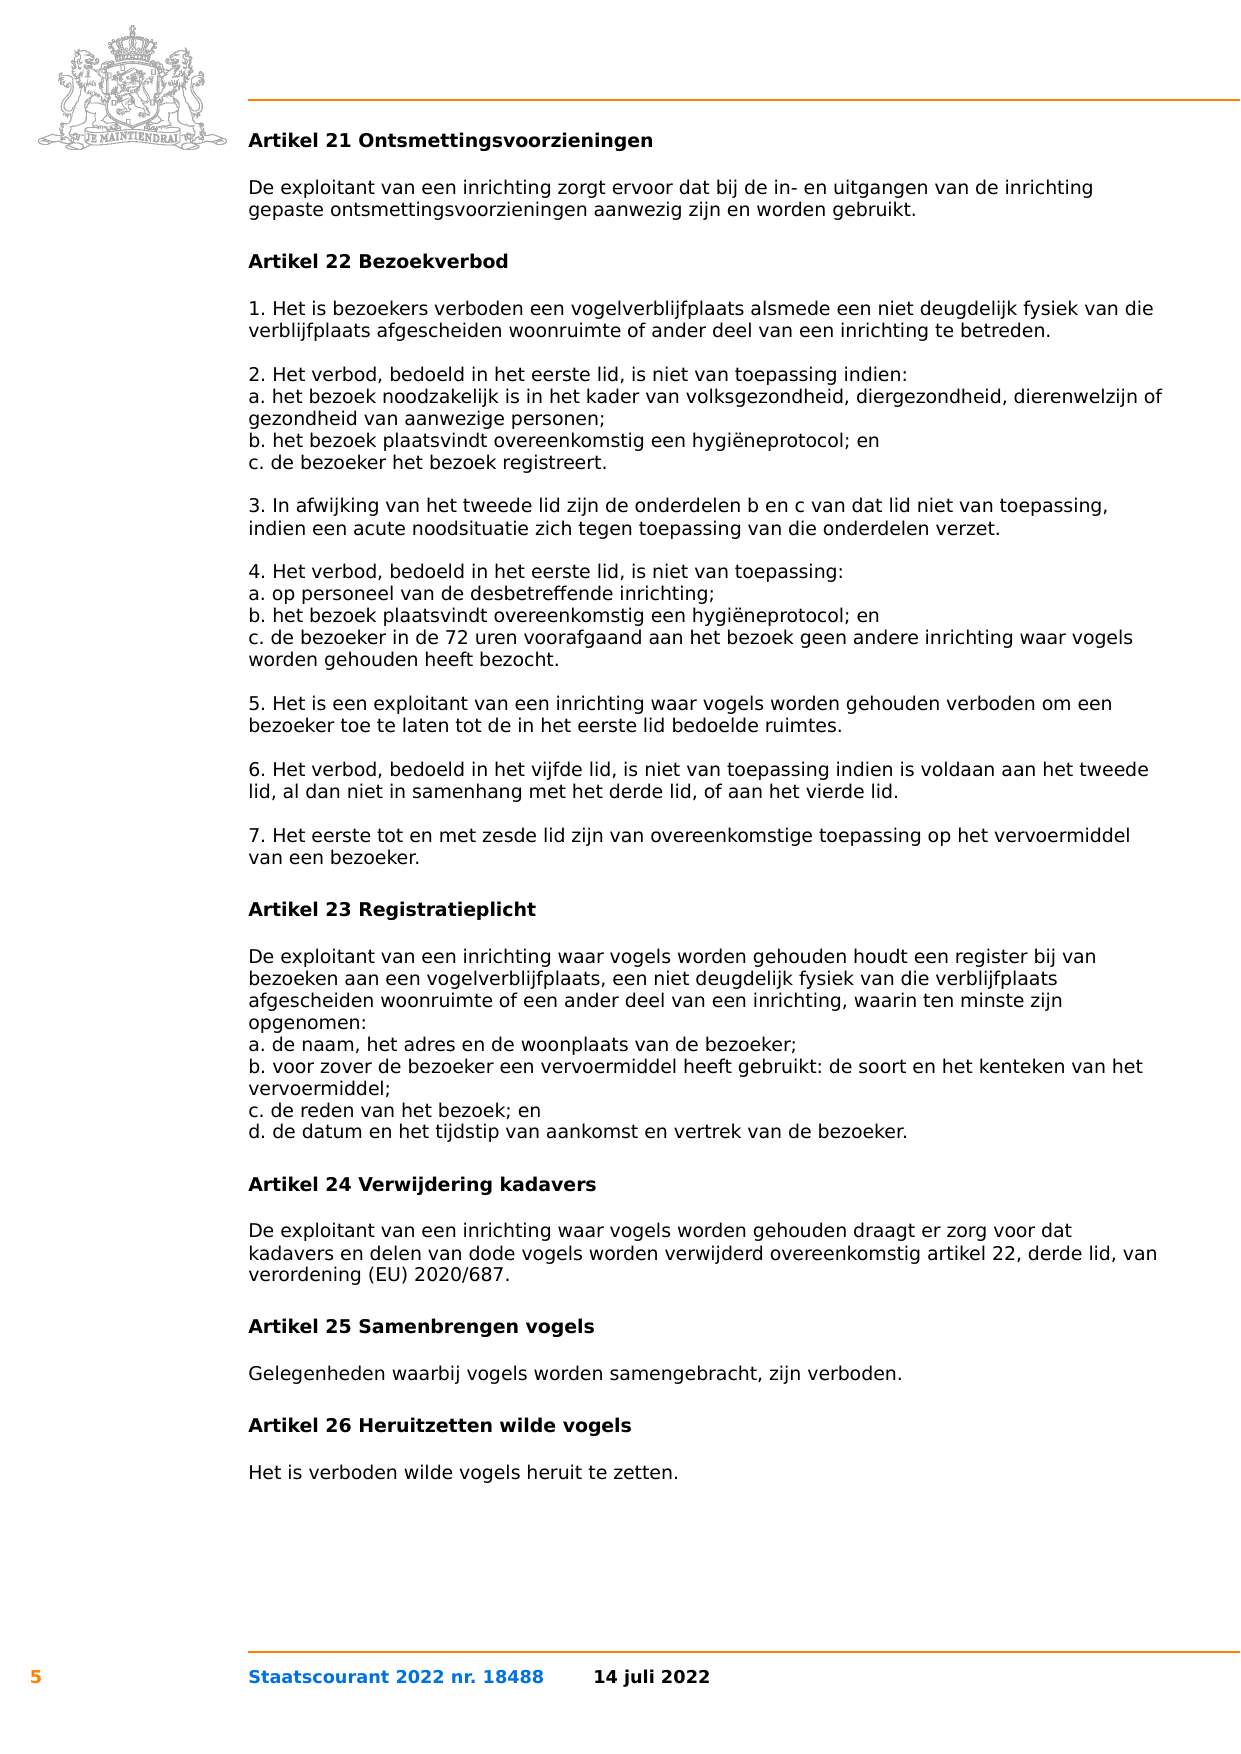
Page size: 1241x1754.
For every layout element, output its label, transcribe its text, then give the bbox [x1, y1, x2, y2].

text De exploitant van een inrichting waar vogels worden gehouden houdt een register bij van bezoeken aan een vogelverblijfplaats, een niet deugdelijk fysiek van die verblijfplaats afgescheiden woonruimte of een ander deel van een inrichting, waarin ten minste zijn opgenomen: [248, 946, 1163, 1033]
text a. op personeel van de desbetreffende inrichting; [248, 583, 1163, 605]
subtitle Artikel 25 Samenbrengen vogels [248, 1316, 1163, 1338]
text b. het bezoek plaatsvindt overeenkomstig een hygiëneprotocol; en [248, 429, 1163, 452]
text c. de bezoeker in de 72 uren voorafgaand aan het bezoek geen andere inrichting waar vogels worden gehouden heeft bezocht. [248, 627, 1163, 671]
text De exploitant van een inrichting waar vogels worden gehouden draagt er zorg voor dat kadavers en delen van dode vogels worden verwijderd overeenkomstig artikel 22, derde lid, van verordening (EU) 2020/687. [248, 1220, 1163, 1286]
text c. de reden van het bezoek; en [248, 1099, 1163, 1121]
text Het is verboden wilde vogels heruit te zetten. [248, 1462, 1163, 1484]
text 4. Het verbod, bedoeld in het eerste lid, is niet van toepassing: [248, 561, 1163, 583]
subtitle Artikel 23 Registratieplicht [248, 899, 1163, 921]
text b. voor zover de bezoeker een vervoermiddel heeft gebruikt: de soort en het kenteken van het vervoermiddel; [248, 1056, 1163, 1099]
subtitle Artikel 22 Bezoekverbod [248, 251, 1163, 273]
subtitle Artikel 26 Heruitzetten wilde vogels [248, 1415, 1163, 1437]
text De exploitant van een inrichting zorgt ervoor dat bij de in- en uitgangen van de inrichting gepaste ontsmettingsvoorzieningen aanwezig zijn en worden gebruikt. [248, 177, 1163, 221]
text 6. Het verbod, bedoeld in het vijfde lid, is niet van toepassing indien is voldaan aan het tweede lid, al dan niet in samenhang met het derde lid, of aan het vierde lid. [248, 759, 1163, 803]
text c. de bezoeker het bezoek registreert. [248, 452, 1163, 473]
text a. het bezoek noodzakelijk is in het kader van volksgezondheid, diergezondheid, dierenwelzijn of gezondheid van aanwezige personen; [248, 386, 1163, 429]
text a. de naam, het adres en de woonplaats van de bezoeker; [248, 1033, 1163, 1056]
text 2. Het verbod, bedoeld in het eerste lid, is niet van toepassing indien: [248, 364, 1163, 386]
text 1. Het is bezoekers verboden een vogelverblijfplaats alsmede een niet deugdelijk fysiek van die verblijfplaats afgescheiden woonruimte of ander deel van een inrichting te betreden. [248, 298, 1163, 342]
subtitle Artikel 21 Ontsmettingsvoorzieningen [248, 130, 1163, 152]
picture [38, 25, 227, 150]
text d. de datum en het tijdstip van aankomst en vertrek van de bezoeker. [248, 1121, 1163, 1143]
text 7. Het eerste tot en met zesde lid zijn van overeenkomstige toepassing op het vervoermiddel van een bezoeker. [248, 825, 1163, 869]
text b. het bezoek plaatsvindt overeenkomstig een hygiëneprotocol; en [248, 605, 1163, 627]
subtitle Artikel 24 Verwijdering kadavers [248, 1173, 1163, 1195]
text 3. In afwijking van het tweede lid zijn de onderdelen b en c van dat lid niet van toepassing, indien een acute noodsituatie zich tegen toepassing van die onderdelen verzet. [248, 495, 1163, 539]
text 5. Het is een exploitant van een inrichting waar vogels worden gehouden verboden om een bezoeker toe te laten tot de in het eerste lid bedoelde ruimtes. [248, 693, 1163, 737]
text Gelegenheden waarbij vogels worden samengebracht, zijn verboden. [248, 1363, 1163, 1385]
